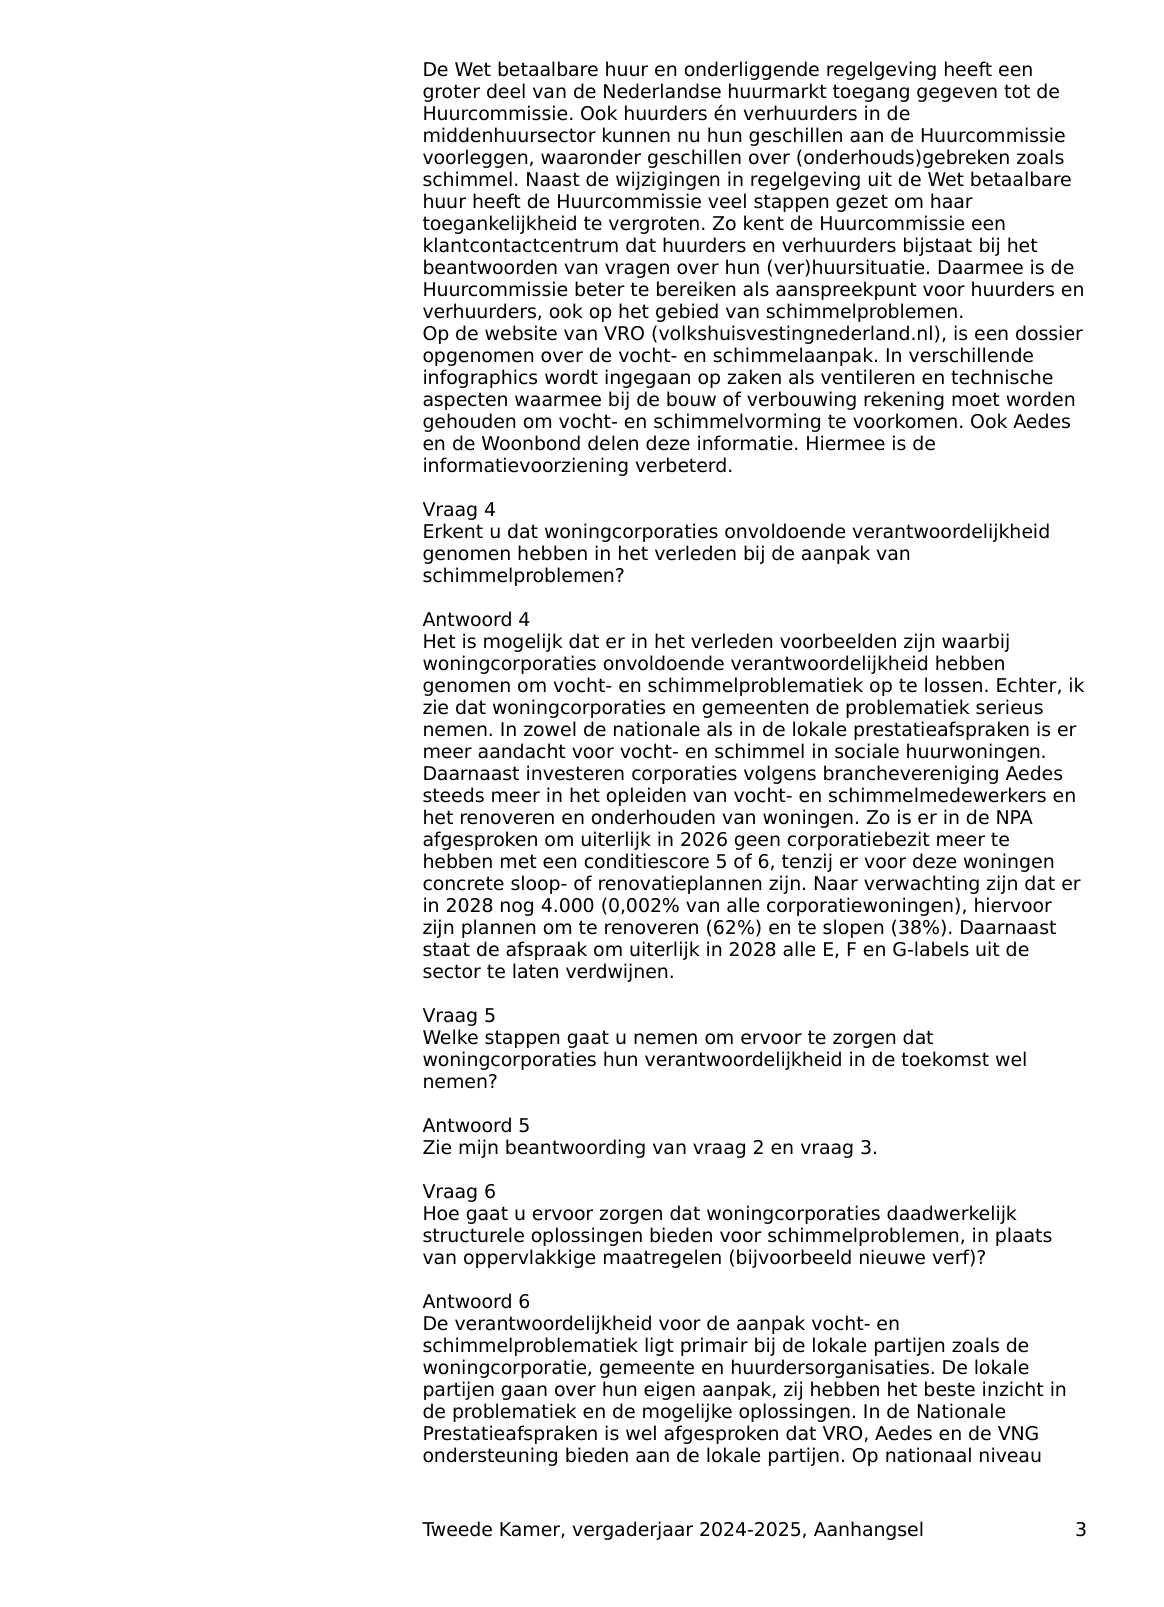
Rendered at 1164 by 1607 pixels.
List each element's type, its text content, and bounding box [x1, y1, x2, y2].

text Welke stappen gaat u nemen om ervoor te zorgen dat woningcorporaties hun verantwoordelijkheid in de toekomst wel nemen? [422, 1027, 1087, 1093]
text Hoe gaat u ervoor zorgen dat woningcorporaties daadwerkelijk structurele oplossingen bieden voor schimmelproblemen, in plaats van oppervlakkige maatregelen (bijvoorbeeld nieuwe verf)? [422, 1203, 1087, 1269]
text Vraag 4 [422, 499, 1087, 521]
text Antwoord 6 [422, 1291, 1087, 1313]
text Vraag 6 [422, 1181, 1087, 1203]
text Antwoord 4 [422, 609, 1087, 631]
text De Wet betaalbare huur en onderliggende regelgeving heeft een groter deel van de Nederlandse huurmarkt toegang gegeven tot de Huurcommissie. Ook huurders én verhuurders in de middenhuursector kunnen nu hun geschillen aan de Huurcommissie voorleggen, waaronder geschillen over (onderhouds)gebreken zoals schimmel. Naast de wijzigingen in regelgeving uit de Wet betaalbare huur heeft de Huurcommissie veel stappen gezet om haar toegankelijkheid te vergroten. Zo kent de Huurcommissie een klantcontactcentrum dat huurders en verhuurders bijstaat bij het beantwoorden van vragen over hun (ver)huursituatie. Daarmee is de Huurcommissie beter te bereiken als aanspreekpunt voor huurders en verhuurders, ook op het gebied van schimmelproblemen. [422, 59, 1087, 323]
text Antwoord 5 [422, 1115, 1087, 1137]
text Op de website van VRO (volkshuisvestingnederland.nl), is een dossier opgenomen over de vocht- en schimmelaanpak. In verschillende infographics wordt ingegaan op zaken als ventileren en technische aspecten waarmee bij de bouw of verbouwing rekening moet worden gehouden om vocht- en schimmelvorming te voorkomen. Ook Aedes en de Woonbond delen deze informatie. Hiermee is de informatievoorziening verbeterd. [422, 323, 1087, 477]
text Erkent u dat woningcorporaties onvoldoende verantwoordelijkheid genomen hebben in het verleden bij de aanpak van schimmelproblemen? [422, 521, 1087, 587]
text Het is mogelijk dat er in het verleden voorbeelden zijn waarbij woningcorporaties onvoldoende verantwoordelijkheid hebben genomen om vocht- en schimmelproblematiek op te lossen. Echter, ik zie dat woningcorporaties en gemeenten de problematiek serieus nemen. In zowel de nationale als in de lokale prestatieafspraken is er meer aandacht voor vocht- en schimmel in sociale huurwoningen. Daarnaast investeren corporaties volgens branchevereniging Aedes steeds meer in het opleiden van vocht- en schimmelmedewerkers en het renoveren en onderhouden van woningen. Zo is er in de NPA afgesproken om uiterlijk in 2026 geen corporatiebezit meer te hebben met een conditiescore 5 of 6, tenzij er voor deze woningen concrete sloop- of renovatieplannen zijn. Naar verwachting zijn dat er in 2028 nog 4.000 (0,002% van alle corporatiewoningen), hiervoor zijn plannen om te renoveren (62%) en te slopen (38%). Daarnaast staat de afspraak om uiterlijk in 2028 alle E, F en G-labels uit de sector te laten verdwijnen. [422, 631, 1087, 983]
text De verantwoordelijkheid voor de aanpak vocht- en schimmelproblematiek ligt primair bij de lokale partijen zoals de woningcorporatie, gemeente en huurdersorganisaties. De lokale partijen gaan over hun eigen aanpak, zij hebben het beste inzicht in de problematiek en de mogelijke oplossingen. In de Nationale Prestatieafspraken is wel afgesproken dat VRO, Aedes en de VNG ondersteuning bieden aan de lokale partijen. Op nationaal niveau [422, 1313, 1087, 1467]
text Zie mijn beantwoording van vraag 2 en vraag 3. [422, 1137, 1087, 1159]
text Vraag 5 [422, 1005, 1087, 1027]
